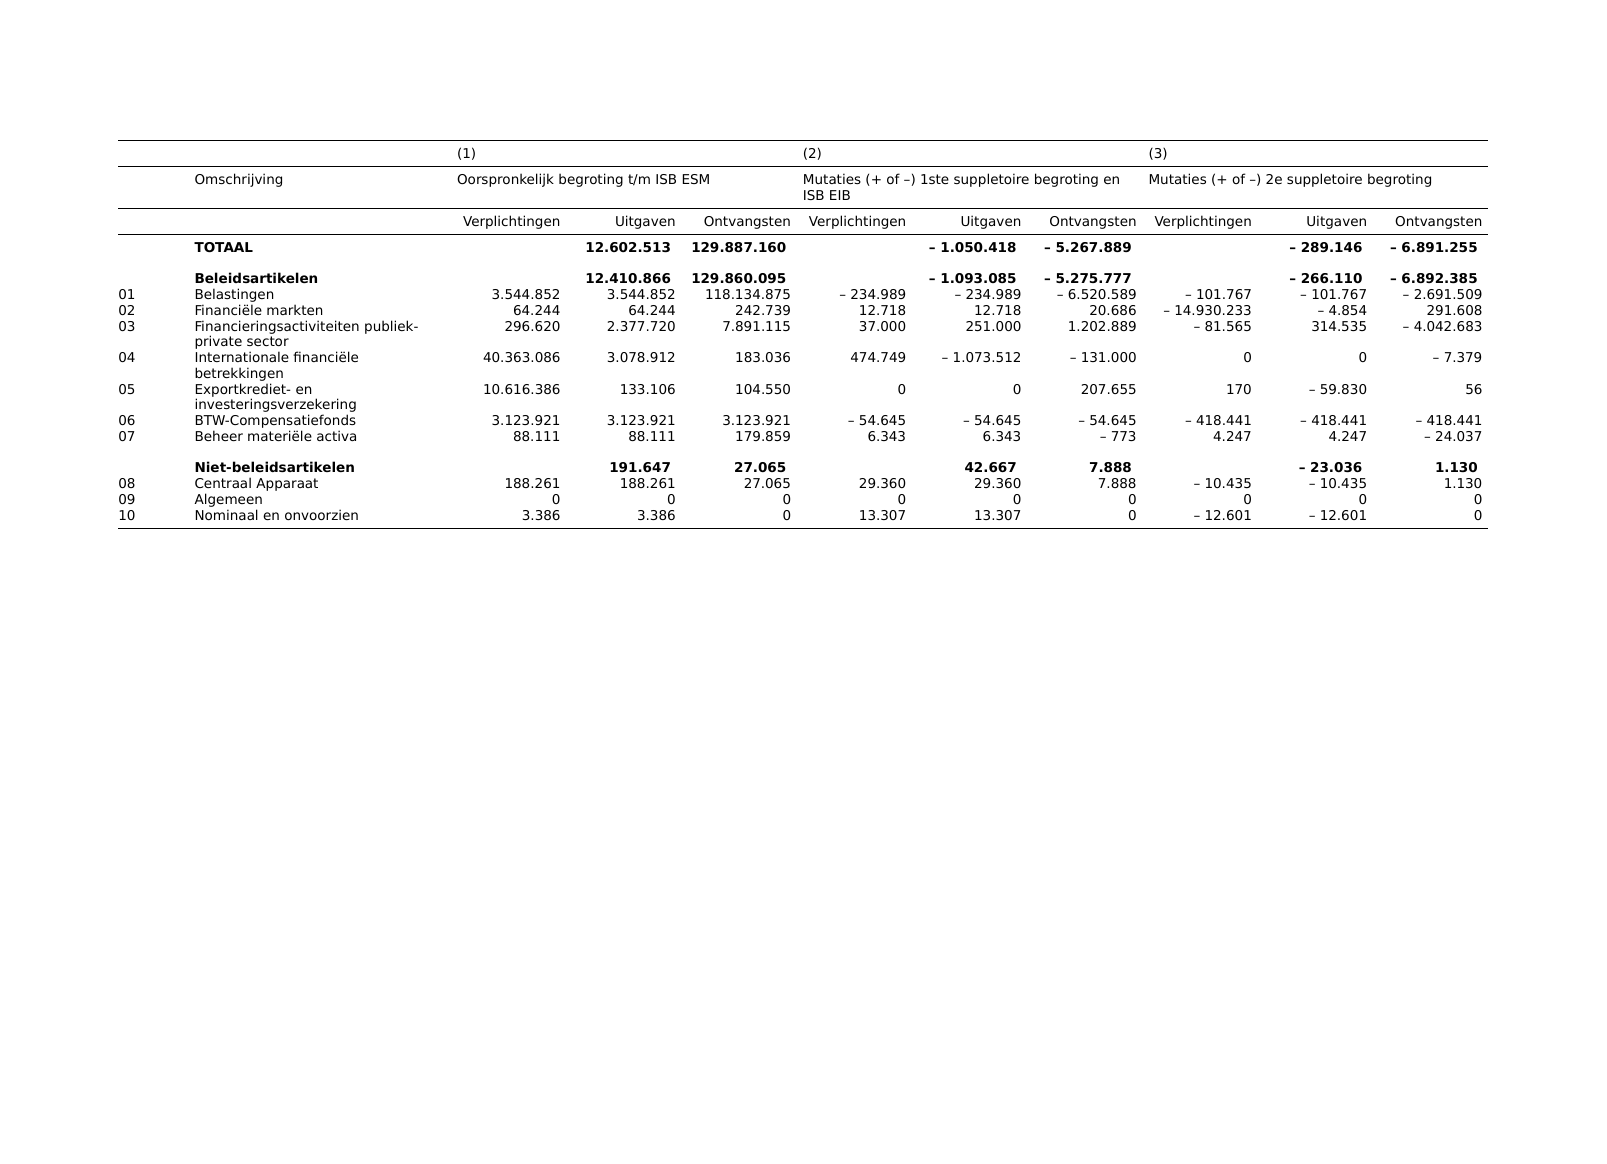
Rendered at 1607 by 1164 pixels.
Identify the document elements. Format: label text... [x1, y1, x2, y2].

table_cell 0 [1027, 507, 1142, 528]
table_cell [118, 271, 188, 287]
table_cell – 1.093.085 [912, 271, 1027, 287]
table_cell 64.244 [566, 303, 681, 318]
table_cell 0 [1027, 492, 1142, 507]
table_cell 13.307 [797, 507, 912, 528]
table_cell 08 [118, 476, 188, 492]
table_cell 6.343 [912, 429, 1027, 444]
table_cell 29.360 [797, 476, 912, 492]
table_cell 188.261 [566, 476, 681, 492]
table_cell 56 [1373, 381, 1488, 413]
table_cell 12.602.513 [566, 235, 681, 256]
table_cell 07 [118, 429, 188, 444]
table_cell 0 [451, 492, 566, 507]
table_cell 88.111 [451, 429, 566, 444]
table_cell – 266.110 [1258, 271, 1373, 287]
table_cell 1.130 [1373, 476, 1488, 492]
table_cell [1142, 256, 1257, 271]
table_cell 01 [118, 287, 188, 303]
table_cell 3.123.921 [451, 413, 566, 429]
table_cell – 6.892.385 [1373, 271, 1488, 287]
table_cell 03 [118, 319, 188, 350]
table_cell 04 [118, 350, 188, 381]
table_cell – 14.930.233 [1142, 303, 1257, 318]
table_cell – 10.435 [1142, 476, 1257, 492]
table_cell [681, 256, 797, 271]
table_cell 4.247 [1142, 429, 1257, 444]
table_cell [912, 256, 1027, 271]
table_cell 09 [118, 492, 188, 507]
table_cell 0 [1142, 350, 1257, 381]
table_cell Omschrijving [189, 167, 451, 208]
table_cell 3.123.921 [566, 413, 681, 429]
table_cell [118, 209, 188, 234]
table_cell Oorspronkelijk begroting t/m ISB ESM [451, 167, 797, 208]
table_cell Uitgaven [1258, 209, 1373, 234]
table_cell 207.655 [1027, 381, 1142, 413]
table_cell Financiële markten [189, 303, 451, 318]
table_cell – 12.601 [1142, 507, 1257, 528]
table_cell 133.106 [566, 381, 681, 413]
table_cell [189, 444, 451, 460]
table_cell 20.686 [1027, 303, 1142, 318]
table_cell – 81.565 [1142, 319, 1257, 350]
table_cell – 101.767 [1258, 287, 1373, 303]
table_header (2) [797, 141, 1142, 166]
table_cell 27.065 [681, 460, 797, 476]
table_header (3) [1142, 141, 1488, 166]
table_cell 179.859 [681, 429, 797, 444]
table_cell – 2.691.509 [1373, 287, 1488, 303]
table_cell [1027, 444, 1142, 460]
table_cell – 131.000 [1027, 350, 1142, 381]
table_cell 2.377.720 [566, 319, 681, 350]
table_cell [118, 167, 188, 208]
table_cell [1373, 444, 1488, 460]
table_cell 0 [1258, 492, 1373, 507]
table_cell – 54.645 [1027, 413, 1142, 429]
table_cell 118.134.875 [681, 287, 797, 303]
table_cell 0 [681, 492, 797, 507]
table_cell Centraal Apparaat [189, 476, 451, 492]
table_cell 42.667 [912, 460, 1027, 476]
table_cell Nominaal en onvoorzien [189, 507, 451, 528]
table_cell Beleidsartikelen [189, 271, 451, 287]
table_cell [1027, 256, 1142, 271]
table_cell 251.000 [912, 319, 1027, 350]
table_cell – 5.267.889 [1027, 235, 1142, 256]
table_cell 12.718 [912, 303, 1027, 318]
table_cell Mutaties (+ of –) 1ste suppletoire begroting en ISB EIB [797, 167, 1142, 208]
table_cell – 773 [1027, 429, 1142, 444]
table_cell [797, 256, 912, 271]
table_cell [451, 444, 566, 460]
table_cell 40.363.086 [451, 350, 566, 381]
table_cell – 10.435 [1258, 476, 1373, 492]
table_cell – 24.037 [1373, 429, 1488, 444]
table_cell [1142, 460, 1257, 476]
table_cell Mutaties (+ of –) 2e suppletoire begroting [1142, 167, 1488, 208]
table_cell 7.888 [1027, 460, 1142, 476]
table_cell – 23.036 [1258, 460, 1373, 476]
table_cell 05 [118, 381, 188, 413]
table_cell – 1.073.512 [912, 350, 1027, 381]
table_cell Verplichtingen [797, 209, 912, 234]
table_cell 27.065 [681, 476, 797, 492]
table_cell 1.202.889 [1027, 319, 1142, 350]
table_cell 7.888 [1027, 476, 1142, 492]
table_cell Uitgaven [912, 209, 1027, 234]
table_cell Internationale financiële betrekkingen [189, 350, 451, 381]
table_cell Beheer materiële activa [189, 429, 451, 444]
table_cell [189, 209, 451, 234]
table_cell 0 [912, 381, 1027, 413]
table_cell Uitgaven [566, 209, 681, 234]
table_cell [118, 256, 188, 271]
table_cell Exportkrediet- en investeringsverzekering [189, 381, 451, 413]
table_cell 0 [1373, 492, 1488, 507]
table_cell [189, 256, 451, 271]
table_cell [118, 235, 188, 256]
table_cell [566, 444, 681, 460]
table_cell [681, 444, 797, 460]
table_cell 3.386 [451, 507, 566, 528]
table_cell 6.343 [797, 429, 912, 444]
table_cell 183.036 [681, 350, 797, 381]
table_cell [1142, 235, 1257, 256]
table_cell 3.544.852 [451, 287, 566, 303]
table_cell 296.620 [451, 319, 566, 350]
table_cell – 234.989 [912, 287, 1027, 303]
table_cell – 54.645 [797, 413, 912, 429]
table_cell 02 [118, 303, 188, 318]
table_cell Verplichtingen [1142, 209, 1257, 234]
table_cell 10 [118, 507, 188, 528]
table_cell [118, 444, 188, 460]
table_cell 129.887.160 [681, 235, 797, 256]
table_cell [1258, 444, 1373, 460]
table_cell 314.535 [1258, 319, 1373, 350]
table_cell 13.307 [912, 507, 1027, 528]
table_cell [1142, 444, 1257, 460]
table_cell 88.111 [566, 429, 681, 444]
table_header (1) [451, 141, 797, 166]
table_header [118, 141, 188, 166]
table_cell 0 [566, 492, 681, 507]
table_cell Belastingen [189, 287, 451, 303]
table_cell 0 [797, 492, 912, 507]
table_cell 0 [1258, 350, 1373, 381]
table_cell – 6.520.589 [1027, 287, 1142, 303]
table_cell 129.860.095 [681, 271, 797, 287]
table_cell [1142, 271, 1257, 287]
table_cell 7.891.115 [681, 319, 797, 350]
table_cell [451, 235, 566, 256]
table_cell [797, 271, 912, 287]
table_cell Niet-beleidsartikelen [189, 460, 451, 476]
table_cell [566, 256, 681, 271]
table_cell [1373, 256, 1488, 271]
table_cell [797, 444, 912, 460]
table_cell 0 [1142, 492, 1257, 507]
table_cell Ontvangsten [1027, 209, 1142, 234]
table_cell 37.000 [797, 319, 912, 350]
table_cell – 418.441 [1142, 413, 1257, 429]
table_header [189, 141, 451, 166]
table_cell BTW-Compensatiefonds [189, 413, 451, 429]
table_cell 191.647 [566, 460, 681, 476]
table_cell 4.247 [1258, 429, 1373, 444]
table_cell 29.360 [912, 476, 1027, 492]
table_cell 3.544.852 [566, 287, 681, 303]
table_cell TOTAAL [189, 235, 451, 256]
table_cell – 5.275.777 [1027, 271, 1142, 287]
table_cell – 418.441 [1373, 413, 1488, 429]
table_cell 3.123.921 [681, 413, 797, 429]
table_cell – 289.146 [1258, 235, 1373, 256]
table_cell [1258, 256, 1373, 271]
table_cell – 418.441 [1258, 413, 1373, 429]
table_cell 242.739 [681, 303, 797, 318]
table_cell 10.616.386 [451, 381, 566, 413]
table_cell [451, 271, 566, 287]
table_cell [118, 460, 188, 476]
table_cell [912, 444, 1027, 460]
table_cell 0 [797, 381, 912, 413]
table_cell 0 [1373, 507, 1488, 528]
table_cell – 6.891.255 [1373, 235, 1488, 256]
table_cell – 1.050.418 [912, 235, 1027, 256]
table_cell 3.078.912 [566, 350, 681, 381]
table_cell – 59.830 [1258, 381, 1373, 413]
table_cell 104.550 [681, 381, 797, 413]
table_cell 3.386 [566, 507, 681, 528]
table_cell – 12.601 [1258, 507, 1373, 528]
table_cell 170 [1142, 381, 1257, 413]
table_cell 1.130 [1373, 460, 1488, 476]
table_cell Financieringsactiviteiten publiek-private sector [189, 319, 451, 350]
table_cell 291.608 [1373, 303, 1488, 318]
table_cell – 101.767 [1142, 287, 1257, 303]
table_cell Ontvangsten [681, 209, 797, 234]
table_cell Ontvangsten [1373, 209, 1488, 234]
table_cell Verplichtingen [451, 209, 566, 234]
table_cell [797, 460, 912, 476]
table_cell [451, 256, 566, 271]
table_cell – 4.042.683 [1373, 319, 1488, 350]
table_cell – 54.645 [912, 413, 1027, 429]
table_cell – 7.379 [1373, 350, 1488, 381]
table_cell Algemeen [189, 492, 451, 507]
table_cell [451, 460, 566, 476]
table_cell – 4.854 [1258, 303, 1373, 318]
table_cell 0 [681, 507, 797, 528]
table_cell 188.261 [451, 476, 566, 492]
table_cell 474.749 [797, 350, 912, 381]
table_cell – 234.989 [797, 287, 912, 303]
table_cell 12.410.866 [566, 271, 681, 287]
table_cell 64.244 [451, 303, 566, 318]
table_cell [797, 235, 912, 256]
table_cell 12.718 [797, 303, 912, 318]
table_cell 0 [912, 492, 1027, 507]
table_cell 06 [118, 413, 188, 429]
